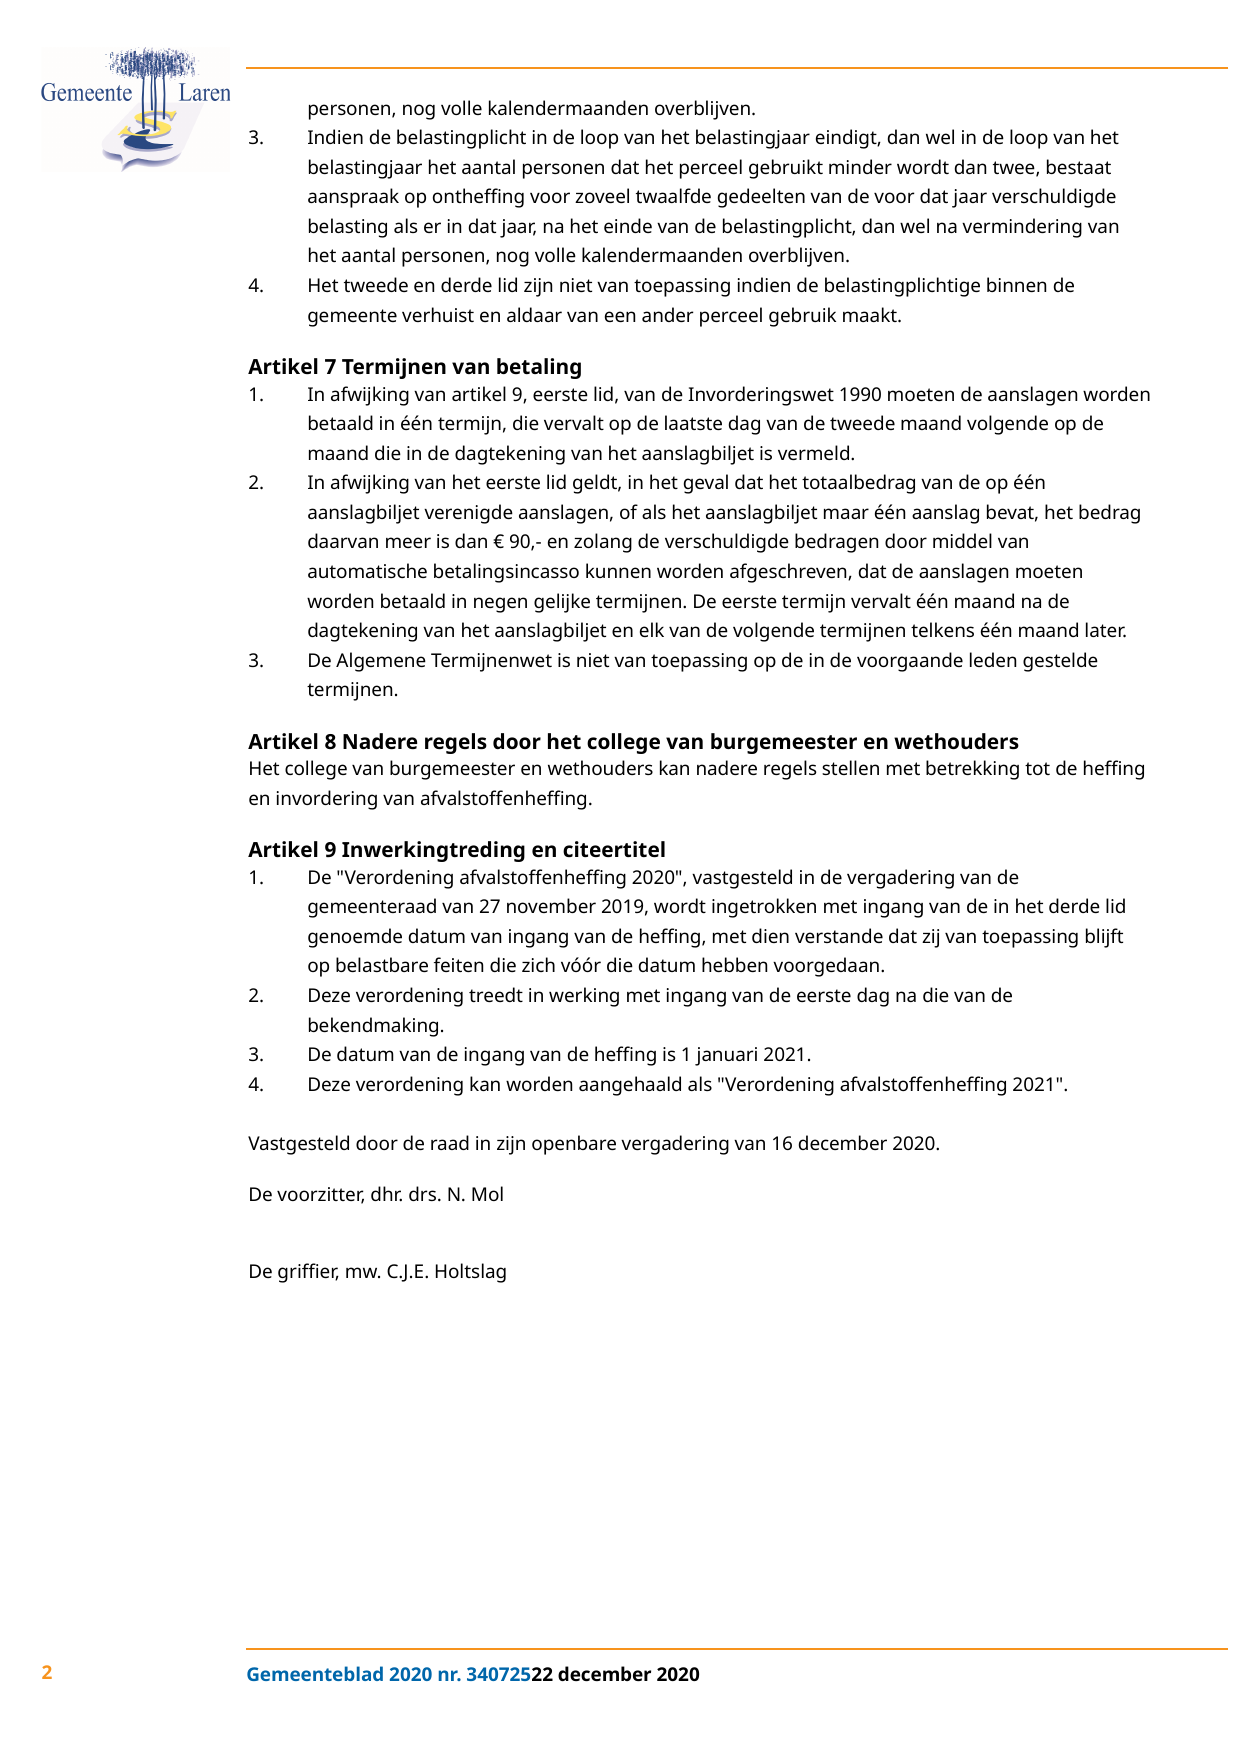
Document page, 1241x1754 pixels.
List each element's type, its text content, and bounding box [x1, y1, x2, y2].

list personen, nog volle kalendermaanden overblijven. [248, 95, 1152, 121]
list In afwijking van het eerste lid geldt, in het geval dat het totaalbedrag van de op één aanslagbiljet verenigde aanslagen, of als het aanslagbiljet maar één aanslag bevat, het bedrag daarvan meer is dan € 90,- en zolang de verschuldigde bedragen door middel van automatische betalingsincasso kunnen worden afgeschreven, dat de aanslagen moeten worden betaald in negen gelijke termijnen. De eerste termijn vervalt één maand na de dagtekening van het aanslagbiljet en elk van de volgende termijnen telkens één maand later. [248, 469, 1152, 643]
list Indien de belastingplicht in de loop van het belastingjaar eindigt, dan wel in de loop van het belastingjaar het aantal personen dat het perceel gebruikt minder wordt dan twee, bestaat aanspraak op ontheffing voor zoveel twaalfde gedeelten van de voor dat jaar verschuldigde belasting als er in dat jaar, na het einde van de belastingplicht, dan wel na vermindering van het aantal personen, nog volle kalendermaanden overblijven. [248, 124, 1152, 268]
list De "Verordening afvalstoffenheffing 2020", vastgesteld in de vergadering van de gemeenteraad van 27 november 2019, wordt ingetrokken met ingang van de in het derde lid genoemde datum van ingang van de heffing, met dien verstande dat zij van toepassing blijft op belastbare feiten die zich vóór die datum hebben voorgedaan. [248, 864, 1152, 978]
picture [41, 47, 231, 172]
text Artikel 8 Nadere regels door het college van burgemeester en wethouders [248, 727, 1152, 755]
text Het college van burgemeester en wethouders kan nadere regels stellen met betrekking tot de heffing en invordering van afvalstoffenheffing. [248, 755, 1152, 811]
text De voorzitter, dhr. drs. N. Mol [248, 1182, 1152, 1207]
list Deze verordening treedt in werking met ingang van de eerste dag na die van de bekendmaking. [248, 982, 1152, 1037]
list In afwijking van artikel 9, eerste lid, van de Invorderingswet 1990 moeten de aanslagen worden betaald in één termijn, die vervalt op de laatste dag van de tweede maand volgende op de maand die in de dagtekening van het aanslagbiljet is vermeld. [248, 381, 1152, 466]
list Deze verordening kan worden aangehaald als "Verordening afvalstoffenheffing 2021". [248, 1071, 1152, 1097]
list De datum van de ingang van de heffing is 1 januari 2021. [248, 1041, 1152, 1067]
text De griffier, mw. C.J.E. Holtslag [248, 1259, 1152, 1284]
list De Algemene Termijnenwet is niet van toepassing op de in de voorgaande leden gestelde termijnen. [248, 647, 1152, 702]
list Het tweede en derde lid zijn niet van toepassing indien de belastingplichtige binnen de gemeente verhuist en aldaar van een ander perceel gebruik maakt. [248, 272, 1152, 328]
text Artikel 9 Inwerkingtreding en citeertitel [248, 835, 1152, 864]
text Vastgesteld door de raad in zijn openbare vergadering van 16 december 2020. [248, 1130, 1152, 1156]
text Artikel 7 Termijnen van betaling [248, 352, 1152, 381]
